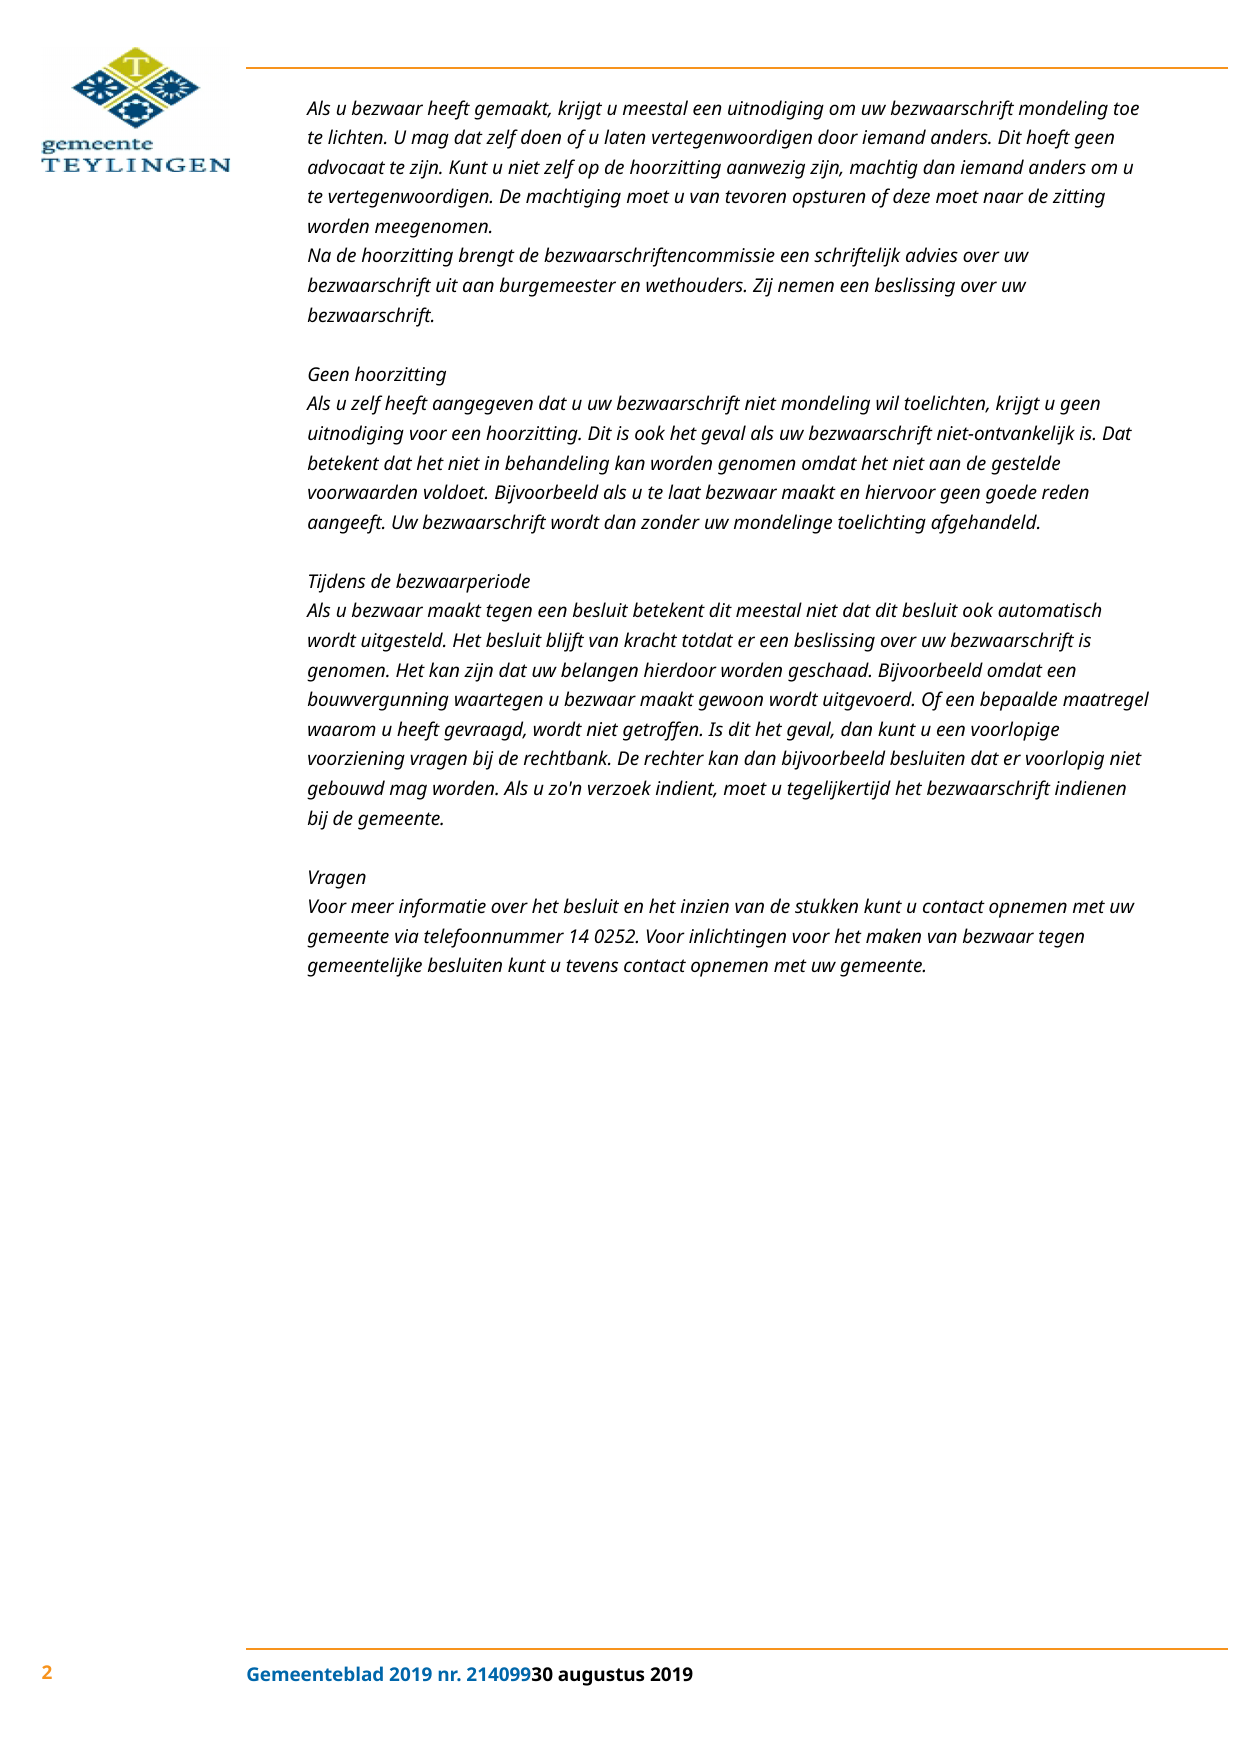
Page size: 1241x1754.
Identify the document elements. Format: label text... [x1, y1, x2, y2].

list Na de hoorzitting brengt de bezwaarschriftencommissie een schriftelijk advies over uw bezwaarschrift uit aan burgemeester en wethouders. Zij nemen een beslissing over uw bezwaarschrift. [248, 243, 1152, 328]
list Als u bezwaar heeft gemaakt, krijgt u meestal een uitnodiging om uw bezwaarschrift mondeling toe te lichten. U mag dat zelf doen of u laten vertegenwoordigen door iemand anders. Dit hoeft geen advocaat te zijn. Kunt u niet zelf op de hoorzitting aanwezig zijn, machtig dan iemand anders om u te vertegenwoordigen. De machtiging moet u van tevoren opsturen of deze moet naar de zitting worden meegenomen. [248, 95, 1152, 239]
list Als u bezwaar maakt tegen een besluit betekent dit meestal niet dat dit besluit ook automatisch wordt uitgesteld. Het besluit blijft van kracht totdat er een beslissing over uw bezwaarschrift is genomen. Het kan zijn dat uw belangen hierdoor worden geschaad. Bijvoorbeeld omdat een bouwvergunning waartegen u bezwaar maakt gewoon wordt uitgevoerd. Of een bepaalde maatregel waarom u heeft gevraagd, wordt niet getroffen. Is dit het geval, dan kunt u een voorlopige voorziening vragen bij de rechtbank. De rechter kan dan bijvoorbeeld besluiten dat er voorlopig niet gebouwd mag worden. Als u zo'n verzoek indient, moet u tegelijkertijd het bezwaarschrift indienen bij de gemeente. [248, 598, 1152, 831]
list Tijdens de bezwaarperiode [248, 568, 1152, 594]
picture [41, 47, 231, 172]
list Geen hoorzitting [248, 361, 1152, 387]
list Voor meer informatie over het besluit en het inzien van de stukken kunt u contact opnemen met uw gemeente via telefoonnummer 14 0252. Voor inlichtingen voor het maken van bezwaar tegen gemeentelijke besluiten kunt u tevens contact opnemen met uw gemeente. [248, 893, 1152, 978]
list Vragen [248, 864, 1152, 890]
list Als u zelf heeft aangegeven dat u uw bezwaarschrift niet mondeling wil toelichten, krijgt u geen uitnodiging voor een hoorzitting. Dit is ook het geval als uw bezwaarschrift niet-ontvankelijk is. Dat betekent dat het niet in behandeling kan worden genomen omdat het niet aan de gestelde voorwaarden voldoet. Bijvoorbeeld als u te laat bezwaar maakt en hiervoor geen goede reden aangeeft. Uw bezwaarschrift wordt dan zonder uw mondelinge toelichting afgehandeld. [248, 391, 1152, 535]
